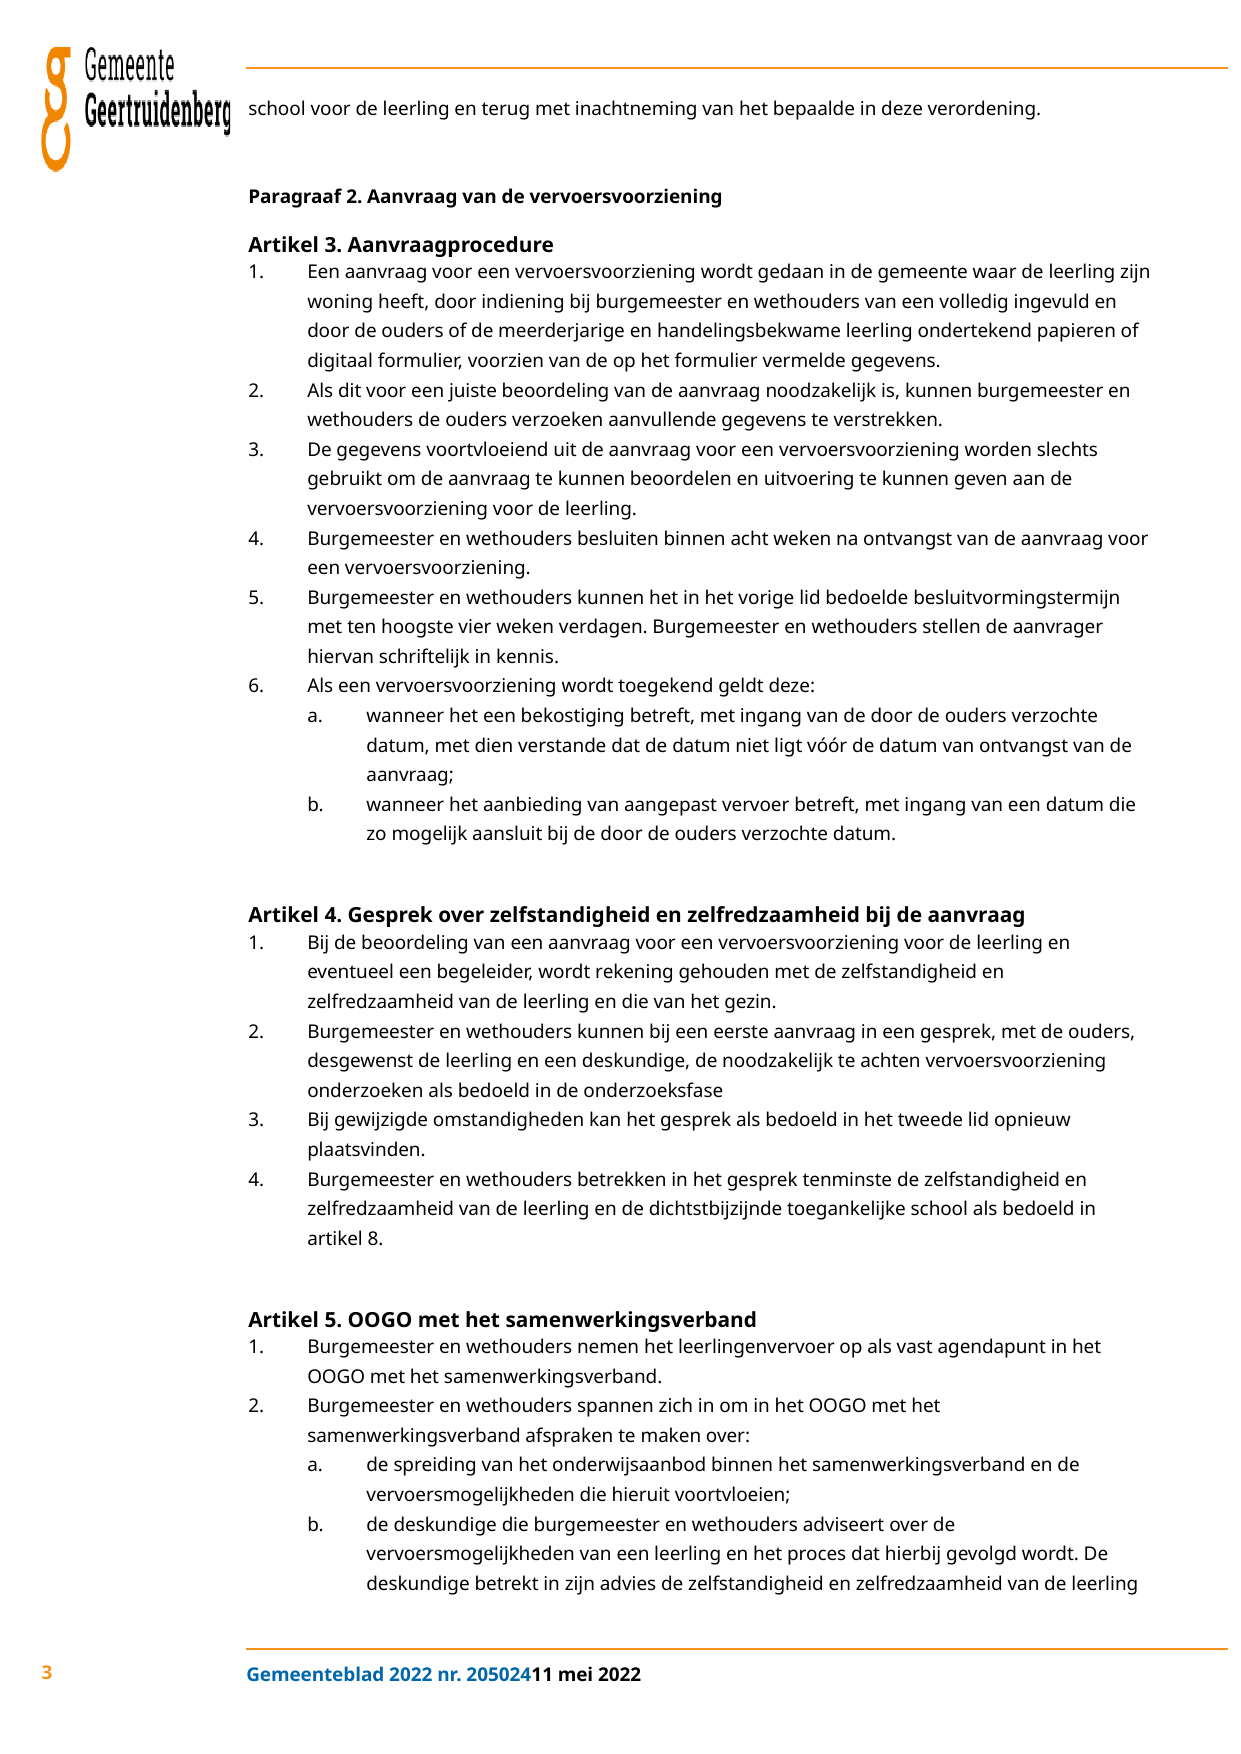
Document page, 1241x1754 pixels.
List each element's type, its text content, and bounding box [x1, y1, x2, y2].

text Paragraaf 2. Aanvraag van de vervoersvoorziening [248, 183, 1152, 209]
list Bij de beoordeling van een aanvraag voor een vervoersvoorziening voor de leerling en eventueel een begeleider, wordt rekening gehouden met de zelfstandigheid en zelfredzaamheid van de leerling en die van het gezin. [248, 929, 1152, 1014]
list Als een vervoersvoorziening wordt toegekend geldt deze: [248, 673, 1152, 698]
list Burgemeester en wethouders nemen het leerlingenvervoer op als vast agendapunt in het OOGO met het samenwerkingsverband. [248, 1333, 1152, 1389]
list wanneer het aanbieding van aangepast vervoer betreft, met ingang van een datum die zo mogelijk aansluit bij de door de ouders verzochte datum. [307, 791, 1152, 846]
list Burgemeester en wethouders betrekken in het gesprek tenminste de zelfstandigheid en zelfredzaamheid van de leerling en de dichtstbijzijnde toegankelijke school als bedoeld in artikel 8. [248, 1166, 1152, 1251]
text Artikel 4. Gesprek over zelfstandigheid en zelfredzaamheid bij de aanvraag [248, 901, 1152, 929]
list de spreiding van het onderwijsaanbod binnen het samenwerkingsverband en de vervoersmogelijkheden die hieruit voortvloeien; [307, 1452, 1152, 1507]
list Als dit voor een juiste beoordeling van de aanvraag noodzakelijk is, kunnen burgemeester en wethouders de ouders verzoeken aanvullende gegevens te verstrekken. [248, 377, 1152, 432]
list De gegevens voortvloeiend uit de aanvraag voor een vervoersvoorziening worden slechts gebruikt om de aanvraag te kunnen beoordelen en uitvoering te kunnen geven aan de vervoersvoorziening voor de leerling. [248, 436, 1152, 521]
text Artikel 3. Aanvraagprocedure [248, 230, 1152, 258]
list Bij gewijzigde omstandigheden kan het gesprek als bedoeld in het tweede lid opnieuw plaatsvinden. [248, 1107, 1152, 1162]
list de deskundige die burgemeester en wethouders adviseert over de vervoersmogelijkheden van een leerling en het proces dat hierbij gevolgd wordt. De deskundige betrekt in zijn advies de zelfstandigheid en zelfredzaamheid van de leerling [307, 1511, 1152, 1596]
list Burgemeester en wethouders besluiten binnen acht weken na ontvangst van de aanvraag voor een vervoersvoorziening. [248, 525, 1152, 580]
picture [41, 47, 231, 172]
text school voor de leerling en terug met inachtneming van het bepaalde in deze verordening. [248, 95, 1152, 121]
list Een aanvraag voor een vervoersvoorziening wordt gedaan in de gemeente waar de leerling zijn woning heeft, door indiening bij burgemeester en wethouders van een volledig ingevuld en door de ouders of de meerderjarige en handelingsbekwame leerling ondertekend papieren of digitaal formulier, voorzien van de op het formulier vermelde gegevens. [248, 258, 1152, 373]
list wanneer het een bekostiging betreft, met ingang van de door de ouders verzochte datum, met dien verstande dat de datum niet ligt vóór de datum van ontvangst van de aanvraag; [307, 702, 1152, 787]
list Burgemeester en wethouders kunnen bij een eerste aanvraag in een gesprek, met de ouders, desgewenst de leerling en een deskundige, de noodzakelijk te achten vervoersvoorziening onderzoeken als bedoeld in de onderzoeksfase [248, 1018, 1152, 1103]
text Artikel 5. OOGO met het samenwerkingsverband [248, 1305, 1152, 1333]
list Burgemeester en wethouders spannen zich in om in het OOGO met het samenwerkingsverband afspraken te maken over: [248, 1392, 1152, 1448]
list Burgemeester en wethouders kunnen het in het vorige lid bedoelde besluitvormingstermijn met ten hoogste vier weken verdagen. Burgemeester en wethouders stellen de aanvrager hiervan schriftelijk in kennis. [248, 584, 1152, 669]
